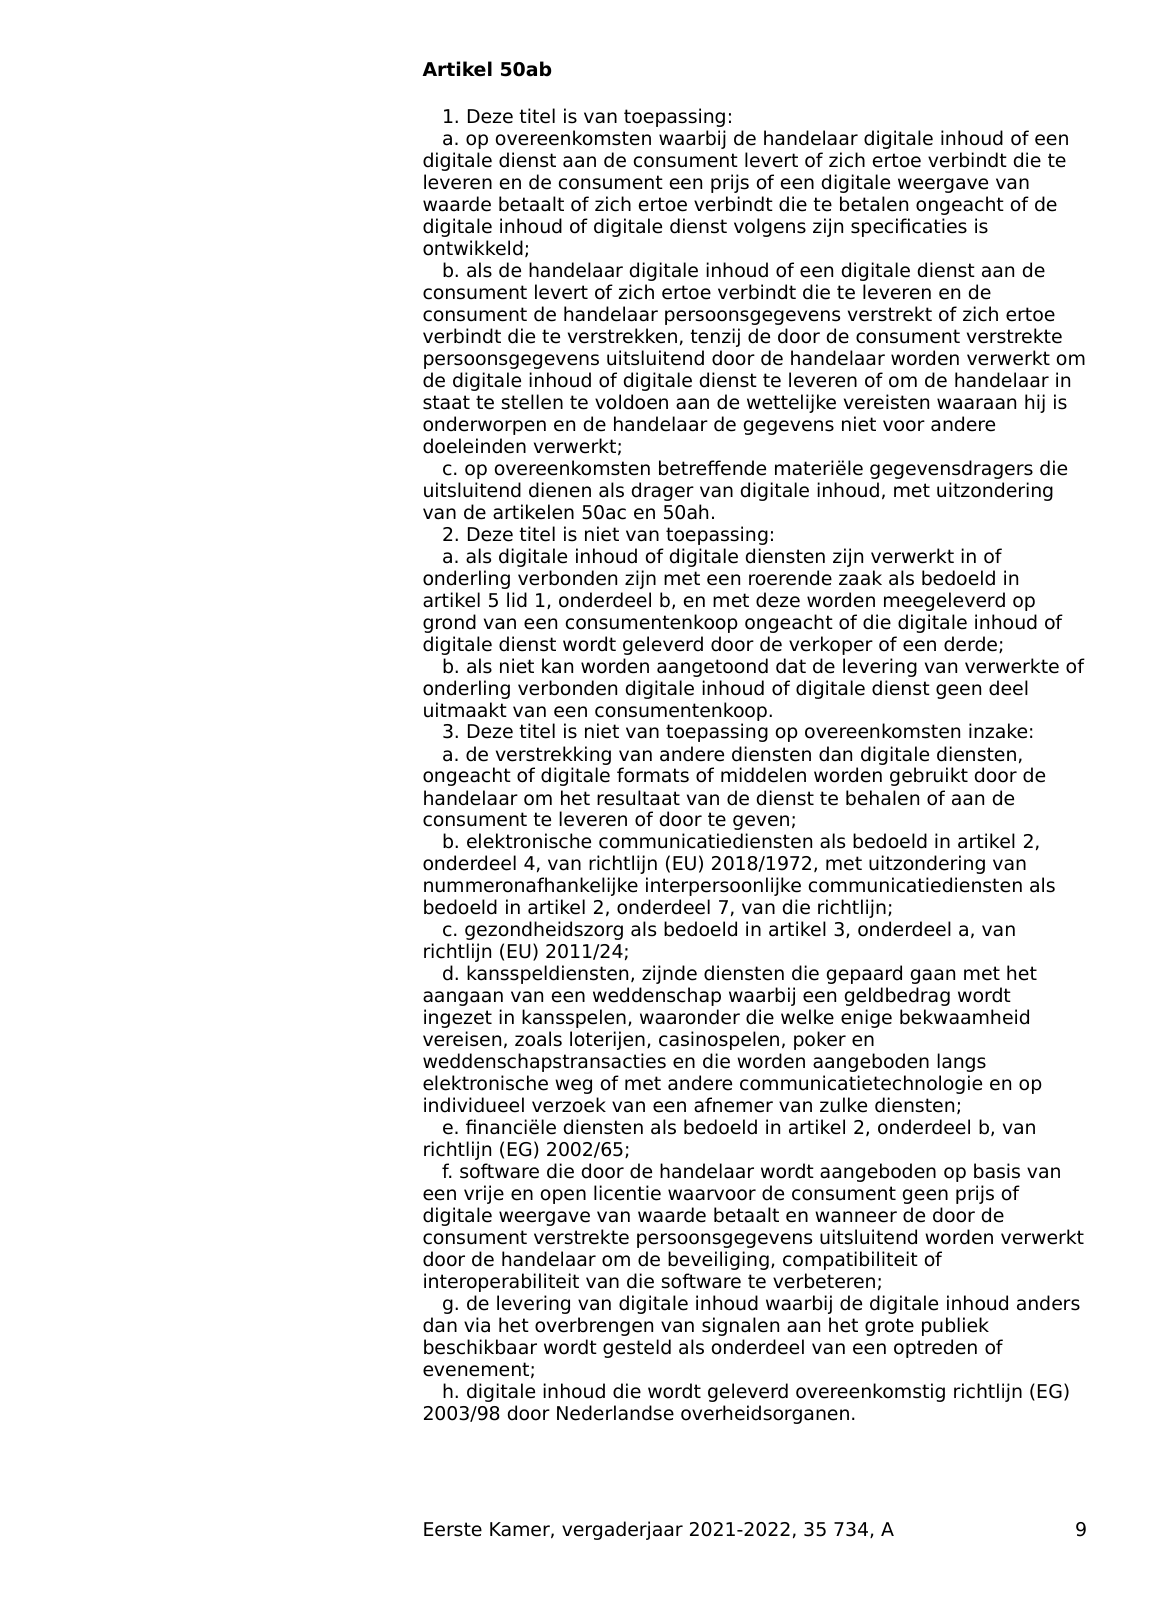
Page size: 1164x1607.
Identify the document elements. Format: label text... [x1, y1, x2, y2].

text 3. Deze titel is niet van toepassing op overeenkomsten inzake: [422, 721, 1087, 743]
text c. gezondheidszorg als bedoeld in artikel 3, onderdeel a, van richtlijn (EU) 2011/24; [422, 919, 1087, 963]
text a. als digitale inhoud of digitale diensten zijn verwerkt in of onderling verbonden zijn met een roerende zaak als bedoeld in artikel 5 lid 1, onderdeel b, en met deze worden meegeleverd op grond van een consumentenkoop ongeacht of die digitale inhoud of digitale dienst wordt geleverd door de verkoper of een derde; [422, 546, 1087, 656]
text e. financiële diensten als bedoeld in artikel 2, onderdeel b, van richtlijn (EG) 2002/65; [422, 1117, 1087, 1161]
text c. op overeenkomsten betreffende materiële gegevensdragers die uitsluitend dienen als drager van digitale inhoud, met uitzondering van de artikelen 50ac en 50ah. [422, 458, 1087, 524]
text b. als de handelaar digitale inhoud of een digitale dienst aan de consument levert of zich ertoe verbindt die te leveren en de consument de handelaar persoonsgegevens verstrekt of zich ertoe verbindt die te verstrekken, tenzij de door de consument verstrekte persoonsgegevens uitsluitend door de handelaar worden verwerkt om de digitale inhoud of digitale dienst te leveren of om de handelaar in staat te stellen te voldoen aan de wettelijke vereisten waaraan hij is onderworpen en de handelaar de gegevens niet voor andere doeleinden verwerkt; [422, 260, 1087, 458]
text h. digitale inhoud die wordt geleverd overeenkomstig richtlijn (EG) 2003/98 door Nederlandse overheidsorganen. [422, 1381, 1087, 1425]
text d. kansspeldiensten, zijnde diensten die gepaard gaan met het aangaan van een weddenschap waarbij een geldbedrag wordt ingezet in kansspelen, waaronder die welke enige bekwaamheid vereisen, zoals loterijen, casinospelen, poker en weddenschapstransacties en die worden aangeboden langs elektronische weg of met andere communicatietechnologie en op individueel verzoek van een afnemer van zulke diensten; [422, 963, 1087, 1117]
subtitle Artikel 50ab [422, 59, 1087, 81]
text 1. Deze titel is van toepassing: [422, 106, 1087, 128]
text a. de verstrekking van andere diensten dan digitale diensten, ongeacht of digitale formats of middelen worden gebruikt door de handelaar om het resultaat van de dienst te behalen of aan de consument te leveren of door te geven; [422, 743, 1087, 831]
text b. als niet kan worden aangetoond dat de levering van verwerkte of onderling verbonden digitale inhoud of digitale dienst geen deel uitmaakt van een consumentenkoop. [422, 656, 1087, 721]
text a. op overeenkomsten waarbij de handelaar digitale inhoud of een digitale dienst aan de consument levert of zich ertoe verbindt die te leveren en de consument een prijs of een digitale weergave van waarde betaalt of zich ertoe verbindt die te betalen ongeacht of de digitale inhoud of digitale dienst volgens zijn specificaties is ontwikkeld; [422, 128, 1087, 260]
text f. software die door de handelaar wordt aangeboden op basis van een vrije en open licentie waarvoor de consument geen prijs of digitale weergave van waarde betaalt en wanneer de door de consument verstrekte persoonsgegevens uitsluitend worden verwerkt door de handelaar om de beveiliging, compatibiliteit of interoperabiliteit van die software te verbeteren; [422, 1161, 1087, 1293]
text b. elektronische communicatiediensten als bedoeld in artikel 2, onderdeel 4, van richtlijn (EU) 2018/1972, met uitzondering van nummeronafhankelijke interpersoonlijke communicatiediensten als bedoeld in artikel 2, onderdeel 7, van die richtlijn; [422, 831, 1087, 919]
text 2. Deze titel is niet van toepassing: [422, 524, 1087, 546]
text g. de levering van digitale inhoud waarbij de digitale inhoud anders dan via het overbrengen van signalen aan het grote publiek beschikbaar wordt gesteld als onderdeel van een optreden of evenement; [422, 1293, 1087, 1381]
